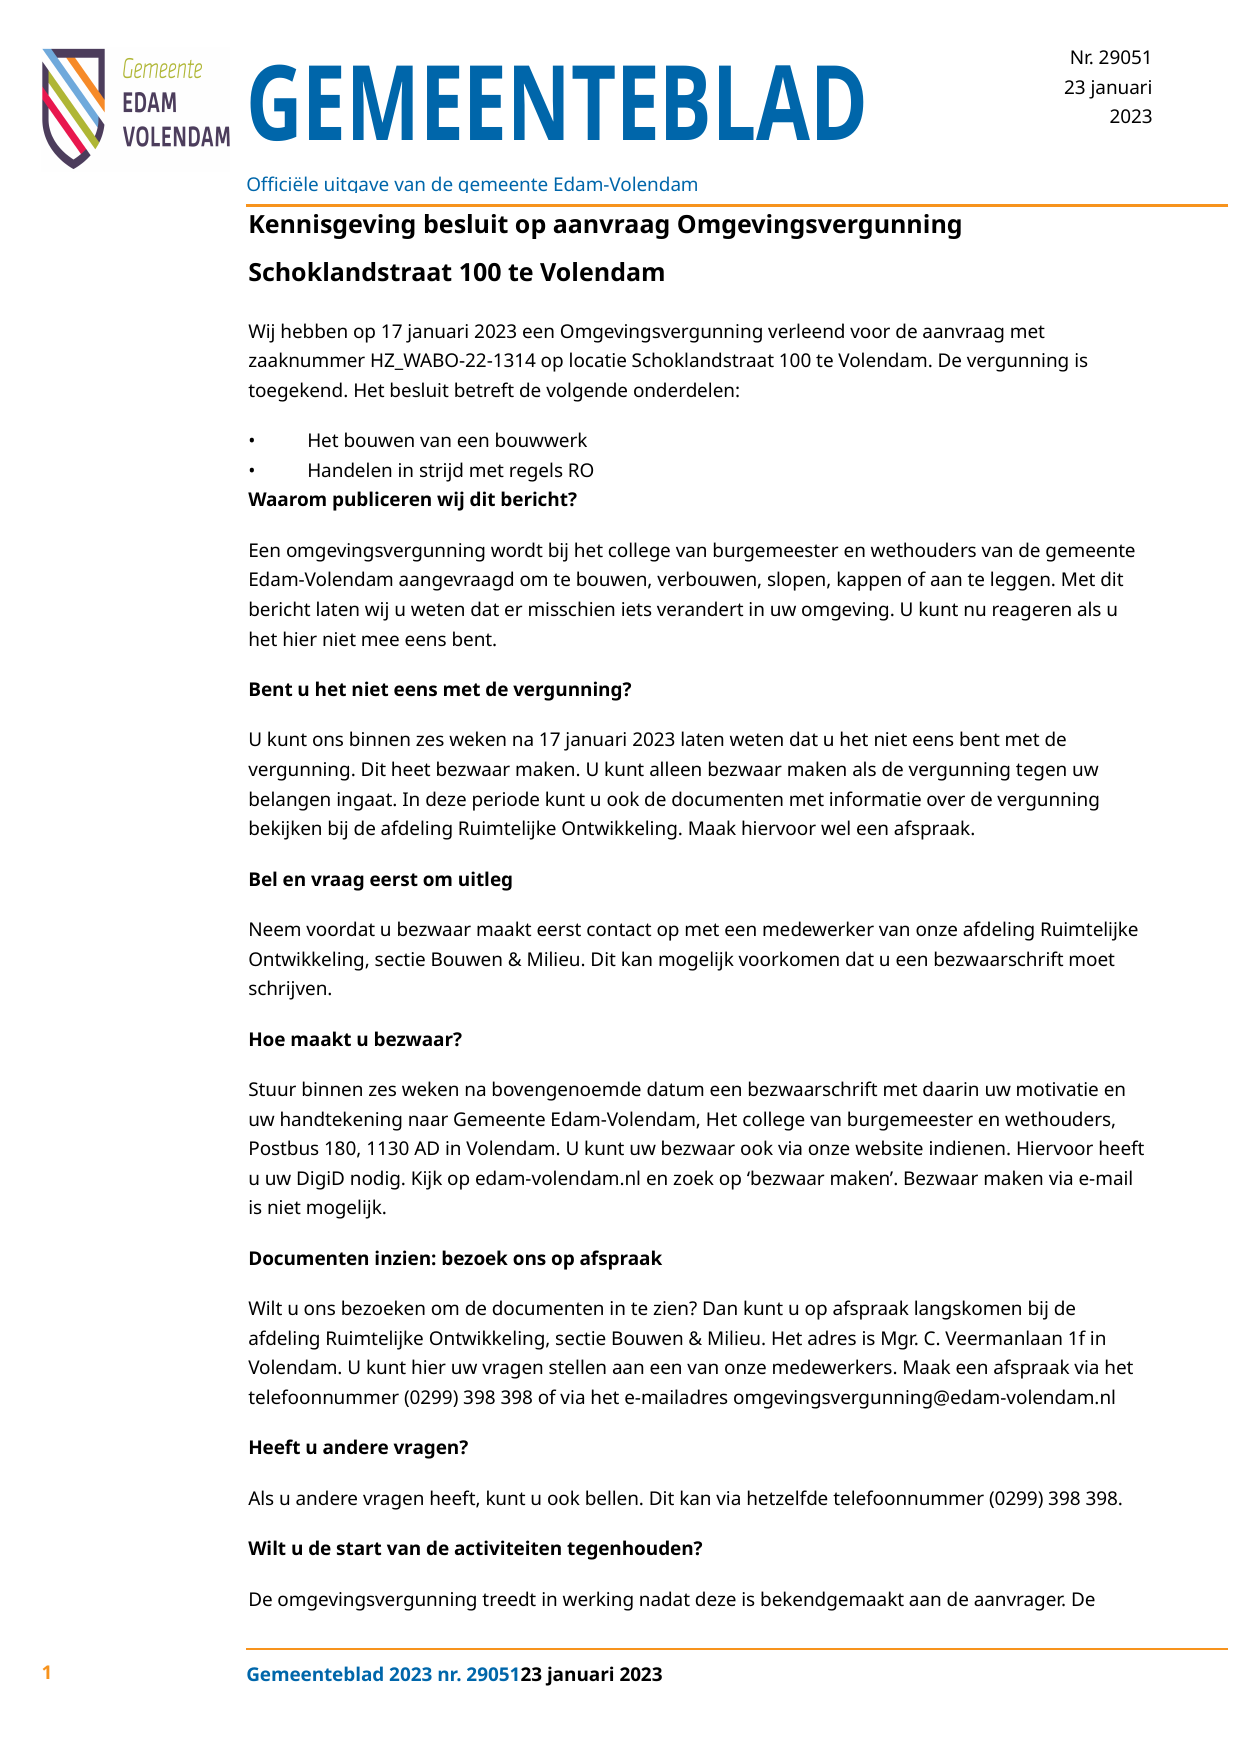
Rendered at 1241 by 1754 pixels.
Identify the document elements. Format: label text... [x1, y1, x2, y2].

text U kunt ons binnen zes weken na 17 januari 2023 laten weten dat u het niet eens bent met de vergunning. Dit heet bezwaar maken. U kunt alleen bezwaar maken als de vergunning tegen uw belangen ingaat. In deze periode kunt u ook de documenten met informatie over de vergunning bekijken bij de afdeling Ruimtelijke Ontwikkeling. Maak hiervoor wel een afspraak. [248, 727, 1152, 841]
list Het bouwen van een bouwwerk [248, 427, 1152, 453]
text Wij hebben op 17 januari 2023 een Omgevingsvergunning verleend voor de aanvraag met zaaknummer HZ_WABO-22-1314 op locatie Schoklandstraat 100 te Volendam. De vergunning is toegekend. Het besluit betreft de volgende onderdelen: [248, 318, 1152, 403]
text Bent u het niet eens met de vergunning? [248, 676, 1152, 702]
text Een omgevingsvergunning wordt bij het college van burgemeester en wethouders van de gemeente Edam-Volendam aangevraagd om te bouwen, verbouwen, slopen, kappen of aan te leggen. Met dit bericht laten wij u weten dat er misschien iets verandert in uw omgeving. U kunt nu reageren als u het hier niet mee eens bent. [248, 537, 1152, 652]
text Waarom publiceren wij dit bericht? [248, 487, 1152, 512]
text Documenten inzien: bezoek ons op afspraak [248, 1245, 1152, 1271]
text Stuur binnen zes weken na bovengenoemde datum een bezwaarschrift met daarin uw motivatie en uw handtekening naar Gemeente Edam-Volendam, Het college van burgemeester en wethouders, Postbus 180, 1130 AD in Volendam. U kunt uw bezwaar ook via onze website indienen. Hiervoor heeft u uw DigiD nodig. Kijk op edam-volendam.nl en zoek op ‘bezwaar maken’. Bezwaar maken via e-mail is niet mogelijk. [248, 1076, 1152, 1220]
text Neem voordat u bezwaar maakt eerst contact op met een medewerker van onze afdeling Ruimtelijke Ontwikkeling, sectie Bouwen & Milieu. Dit kan mogelijk voorkomen dat u een bezwaarschrift moet schrijven. [248, 916, 1152, 1001]
list Handelen in strijd met regels RO [248, 457, 1152, 483]
text Kennisgeving besluit op aanvraag Omgevingsvergunning Schoklandstraat 100 te Volendam [248, 207, 1152, 288]
text De omgevingsvergunning treedt in werking nadat deze is bekendgemaakt aan de aanvrager. De [248, 1586, 1152, 1612]
text Als u andere vragen heeft, kunt u ook bellen. Dit kan via hetzelfde telefoonnummer (0299) 398 398. [248, 1485, 1152, 1511]
text Heeft u andere vragen? [248, 1434, 1152, 1460]
text Hoe maakt u bezwaar? [248, 1026, 1152, 1052]
text Bel en vraag eerst om uitleg [248, 866, 1152, 892]
text Wilt u ons bezoeken om de documenten in te zien? Dan kunt u op afspraak langskomen bij de afdeling Ruimtelijke Ontwikkeling, sectie Bouwen & Milieu. Het adres is Mgr. C. Veermanlaan 1f in Volendam. U kunt hier uw vragen stellen aan een van onze medewerkers. Maak een afspraak via het telefoonnummer (0299) 398 398 of via het e-mailadres omgevingsvergunning@edam-volendam.nl [248, 1295, 1152, 1410]
picture [41, 47, 231, 172]
text Wilt u de start van de activiteiten tegenhouden? [248, 1535, 1152, 1561]
